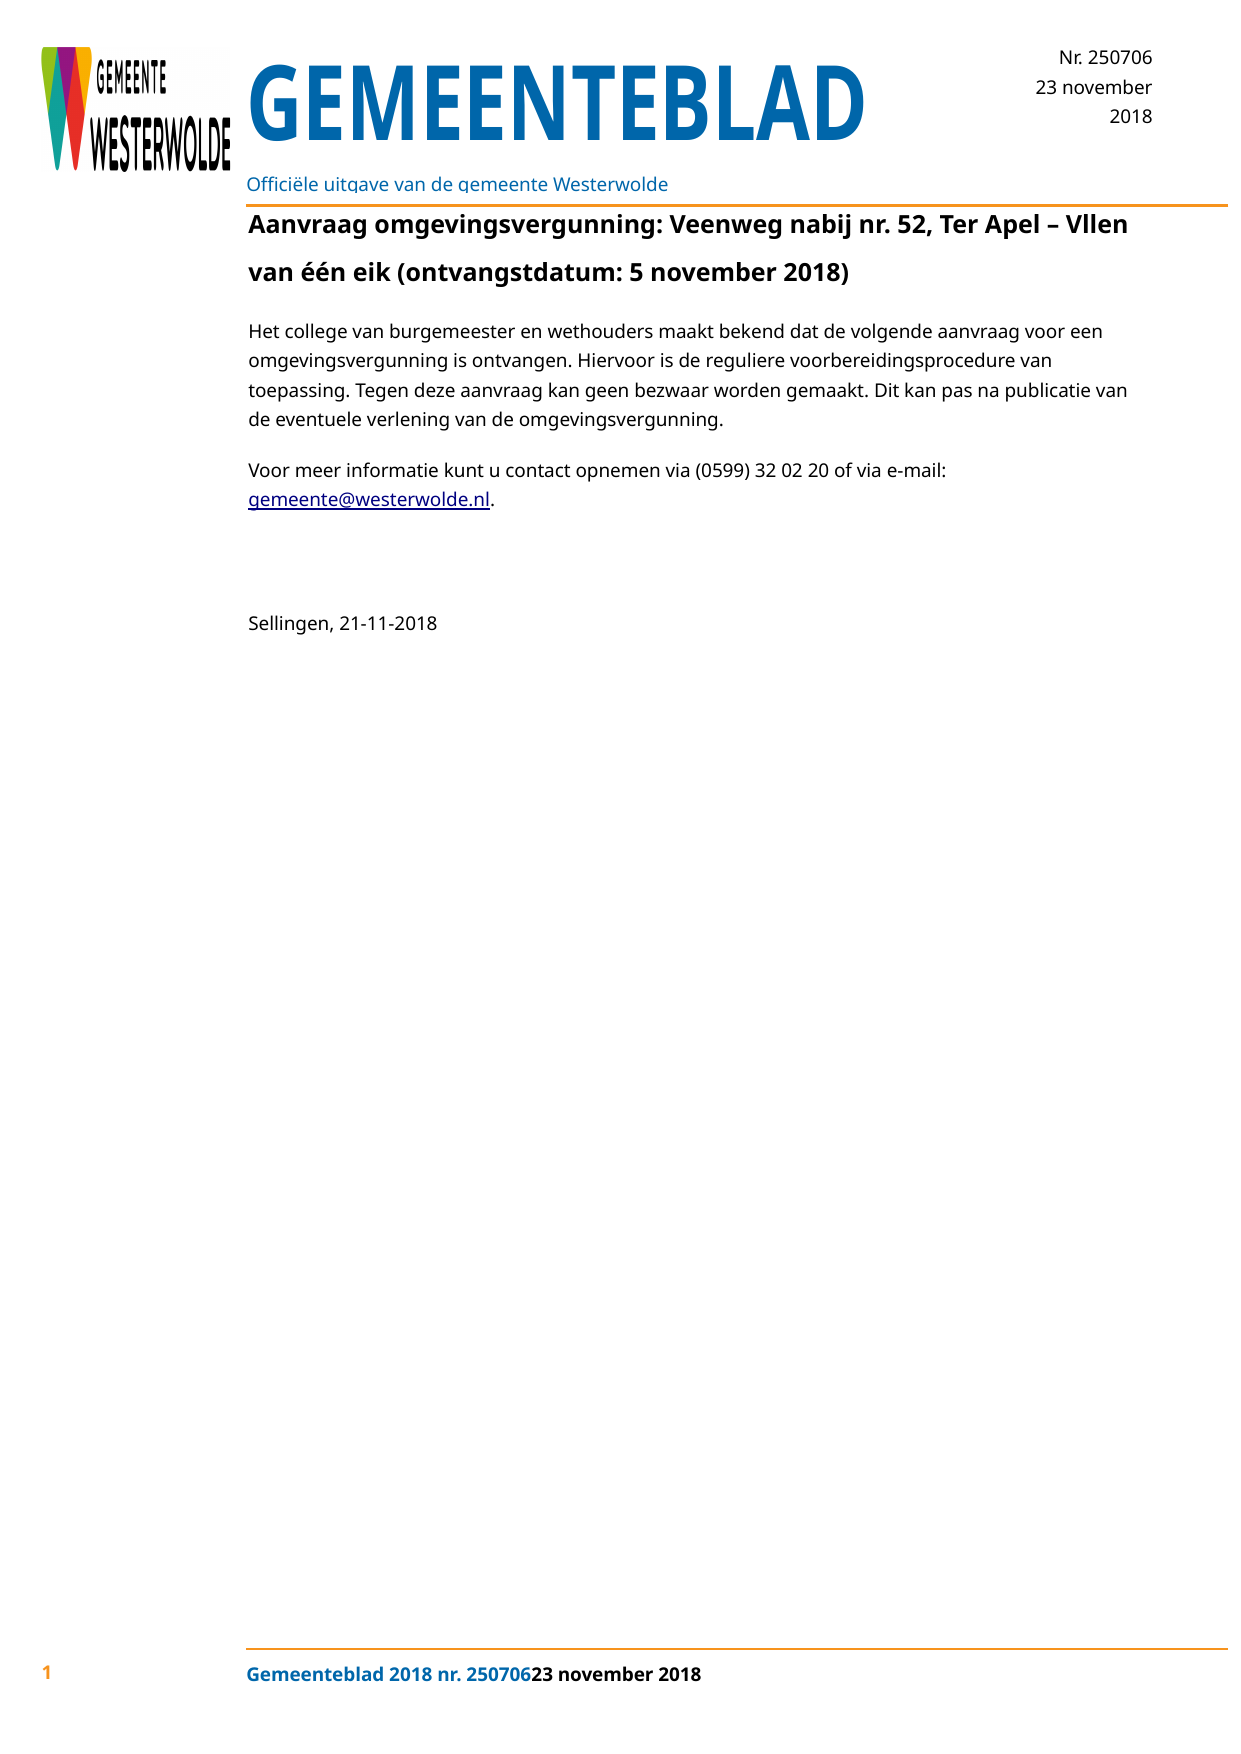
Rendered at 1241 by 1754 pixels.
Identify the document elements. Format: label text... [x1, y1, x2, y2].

text Sellingen, 21-11-2018 [248, 611, 1152, 636]
text Aanvraag omgevingsvergunning: Veenweg nabij nr. 52, Ter Apel – Vllen van één eik (ontvangstdatum: 5 november 2018) [248, 207, 1152, 288]
text Het college van burgemeester en wethouders maakt bekend dat de volgende aanvraag voor een omgevingsvergunning is ontvangen. Hiervoor is de reguliere voorbereidingsprocedure van toepassing. Tegen deze aanvraag kan geen bezwaar worden gemaakt. Dit kan pas na publicatie van de eventuele verlening van de omgevingsvergunning. [248, 318, 1152, 432]
text Voor meer informatie kunt u contact opnemen via (0599) 32 02 20 of via e-mail: gemeente@westerwolde.nl. [248, 457, 1152, 512]
picture [41, 47, 231, 172]
